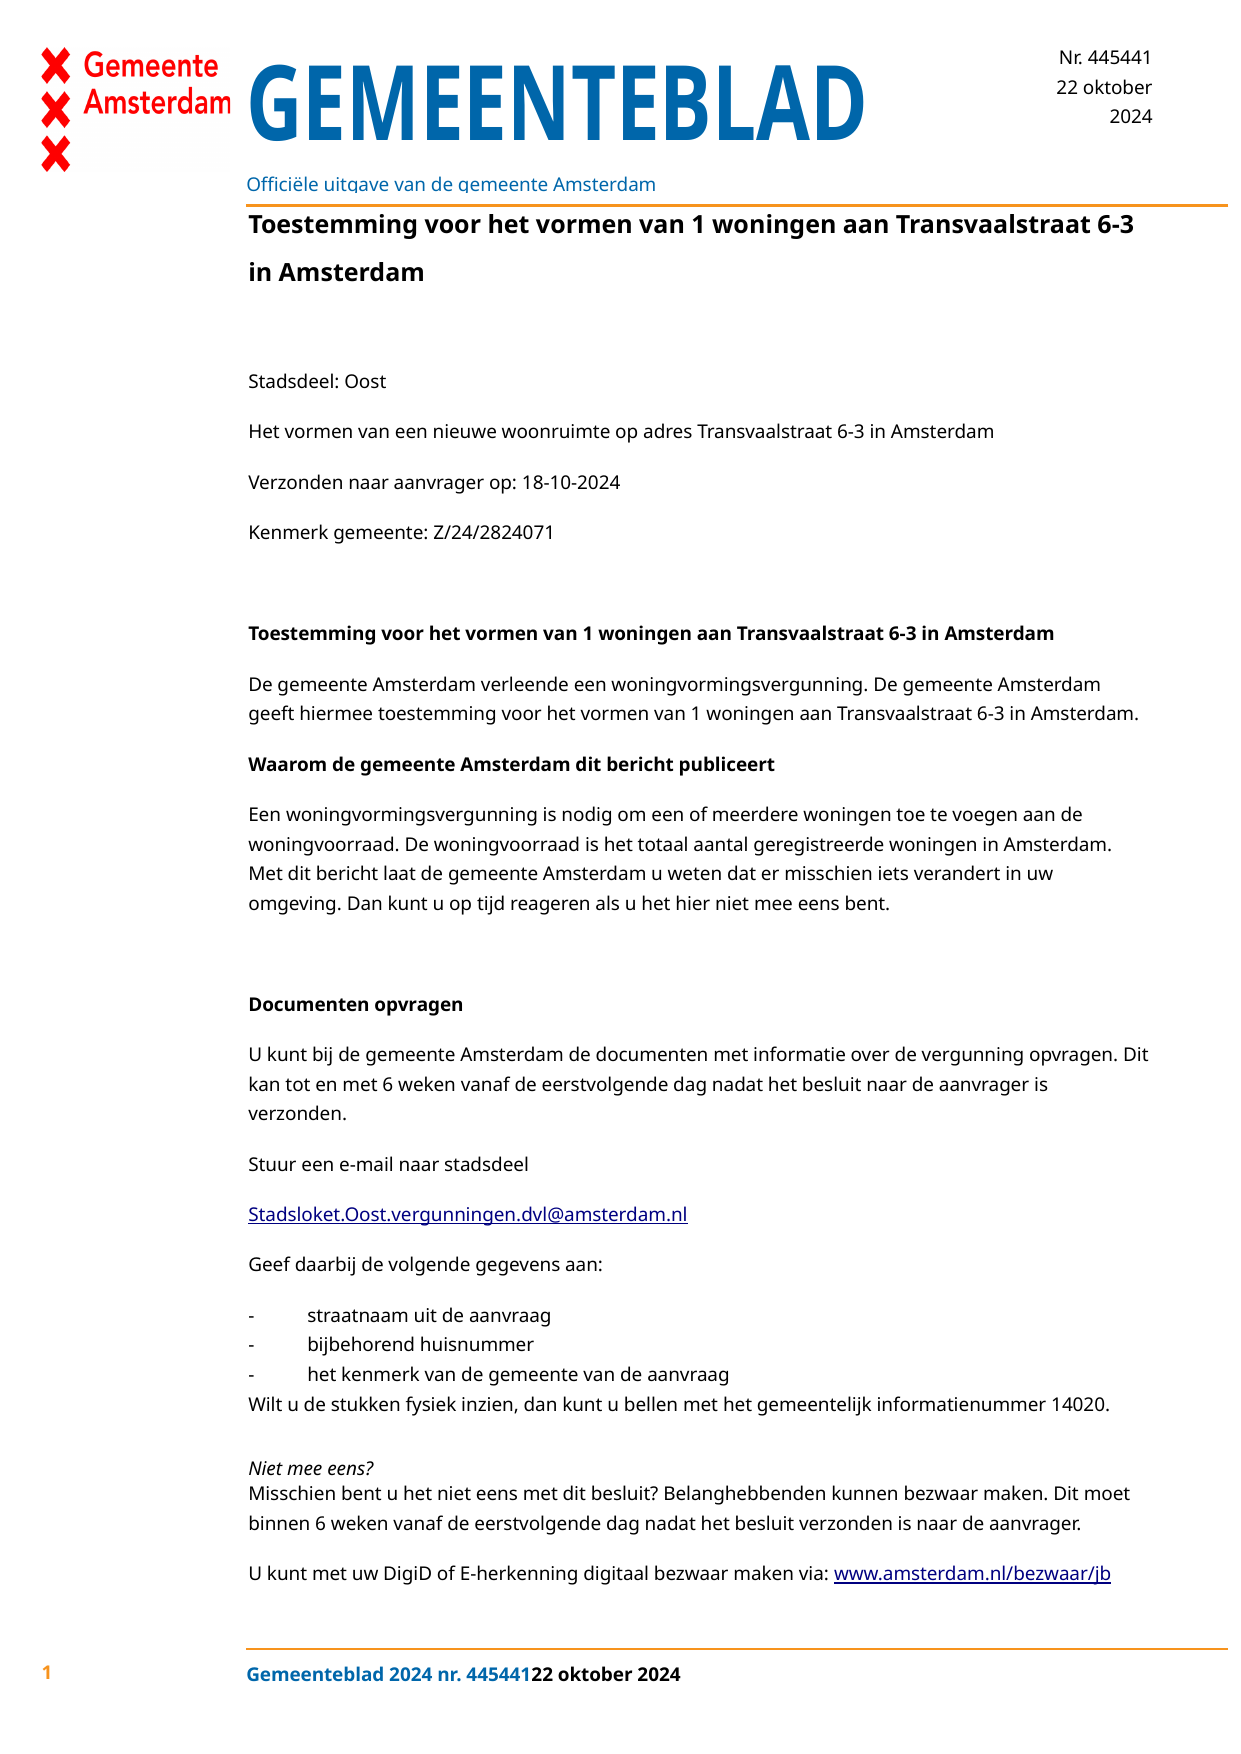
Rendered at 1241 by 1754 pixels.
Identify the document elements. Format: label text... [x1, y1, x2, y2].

text Stadsloket.Oost.vergunningen.dvl@amsterdam.nl [248, 1201, 1152, 1227]
text Stuur een e-mail naar stadsdeel [248, 1151, 1152, 1177]
text Kenmerk gemeente: Z/24/2824071 [248, 519, 1152, 545]
text Toestemming voor het vormen van 1 woningen aan Transvaalstraat 6-3 in Amsterdam [248, 207, 1152, 288]
text Waarom de gemeente Amsterdam dit bericht publiceert [248, 751, 1152, 777]
text Het vormen van een nieuwe woonruimte op adres Transvaalstraat 6-3 in Amsterdam [248, 419, 1152, 444]
text Misschien bent u het niet eens met dit besluit? Belanghebbenden kunnen bezwaar maken. Dit moet binnen 6 weken vanaf de eerstvolgende dag nadat het besluit verzonden is naar de aanvrager. [248, 1481, 1152, 1536]
text De gemeente Amsterdam verleende een woningvormingsvergunning. De gemeente Amsterdam geeft hiermee toestemming voor het vormen van 1 woningen aan Transvaalstraat 6-3 in Amsterdam. [248, 671, 1152, 726]
list bijbehorend huisnummer [248, 1332, 1152, 1357]
picture [41, 47, 231, 172]
text Verzonden naar aanvrager op: 18-10-2024 [248, 469, 1152, 495]
list straatnaam uit de aanvraag [248, 1302, 1152, 1328]
text Geef daarbij de volgende gegevens aan: [248, 1252, 1152, 1277]
text U kunt met uw DigiD of E-herkenning digitaal bezwaar maken via: www.amsterdam.nl/bezwaar/jb [248, 1561, 1152, 1586]
text U kunt bij de gemeente Amsterdam de documenten met informatie over de vergunning opvragen. Dit kan tot en met 6 weken vanaf de eerstvolgende dag nadat het besluit naar de aanvrager is verzonden. [248, 1041, 1152, 1126]
text Documenten opvragen [248, 991, 1152, 1017]
text Niet mee eens? [248, 1455, 1152, 1481]
list het kenmerk van de gemeente van de aanvraag [248, 1361, 1152, 1387]
text Wilt u de stukken fysiek inzien, dan kunt u bellen met het gemeentelijk informatienummer 14020. [248, 1391, 1152, 1417]
text Toestemming voor het vormen van 1 woningen aan Transvaalstraat 6-3 in Amsterdam [248, 620, 1152, 646]
text Een woningvormingsvergunning is nodig om een of meerdere woningen toe te voegen aan de woningvoorraad. De woningvoorraad is het totaal aantal geregistreerde woningen in Amsterdam. Met dit bericht laat de gemeente Amsterdam u weten dat er misschien iets verandert in uw omgeving. Dan kunt u op tijd reageren als u het hier niet mee eens bent. [248, 801, 1152, 916]
text Stadsdeel: Oost [248, 368, 1152, 394]
